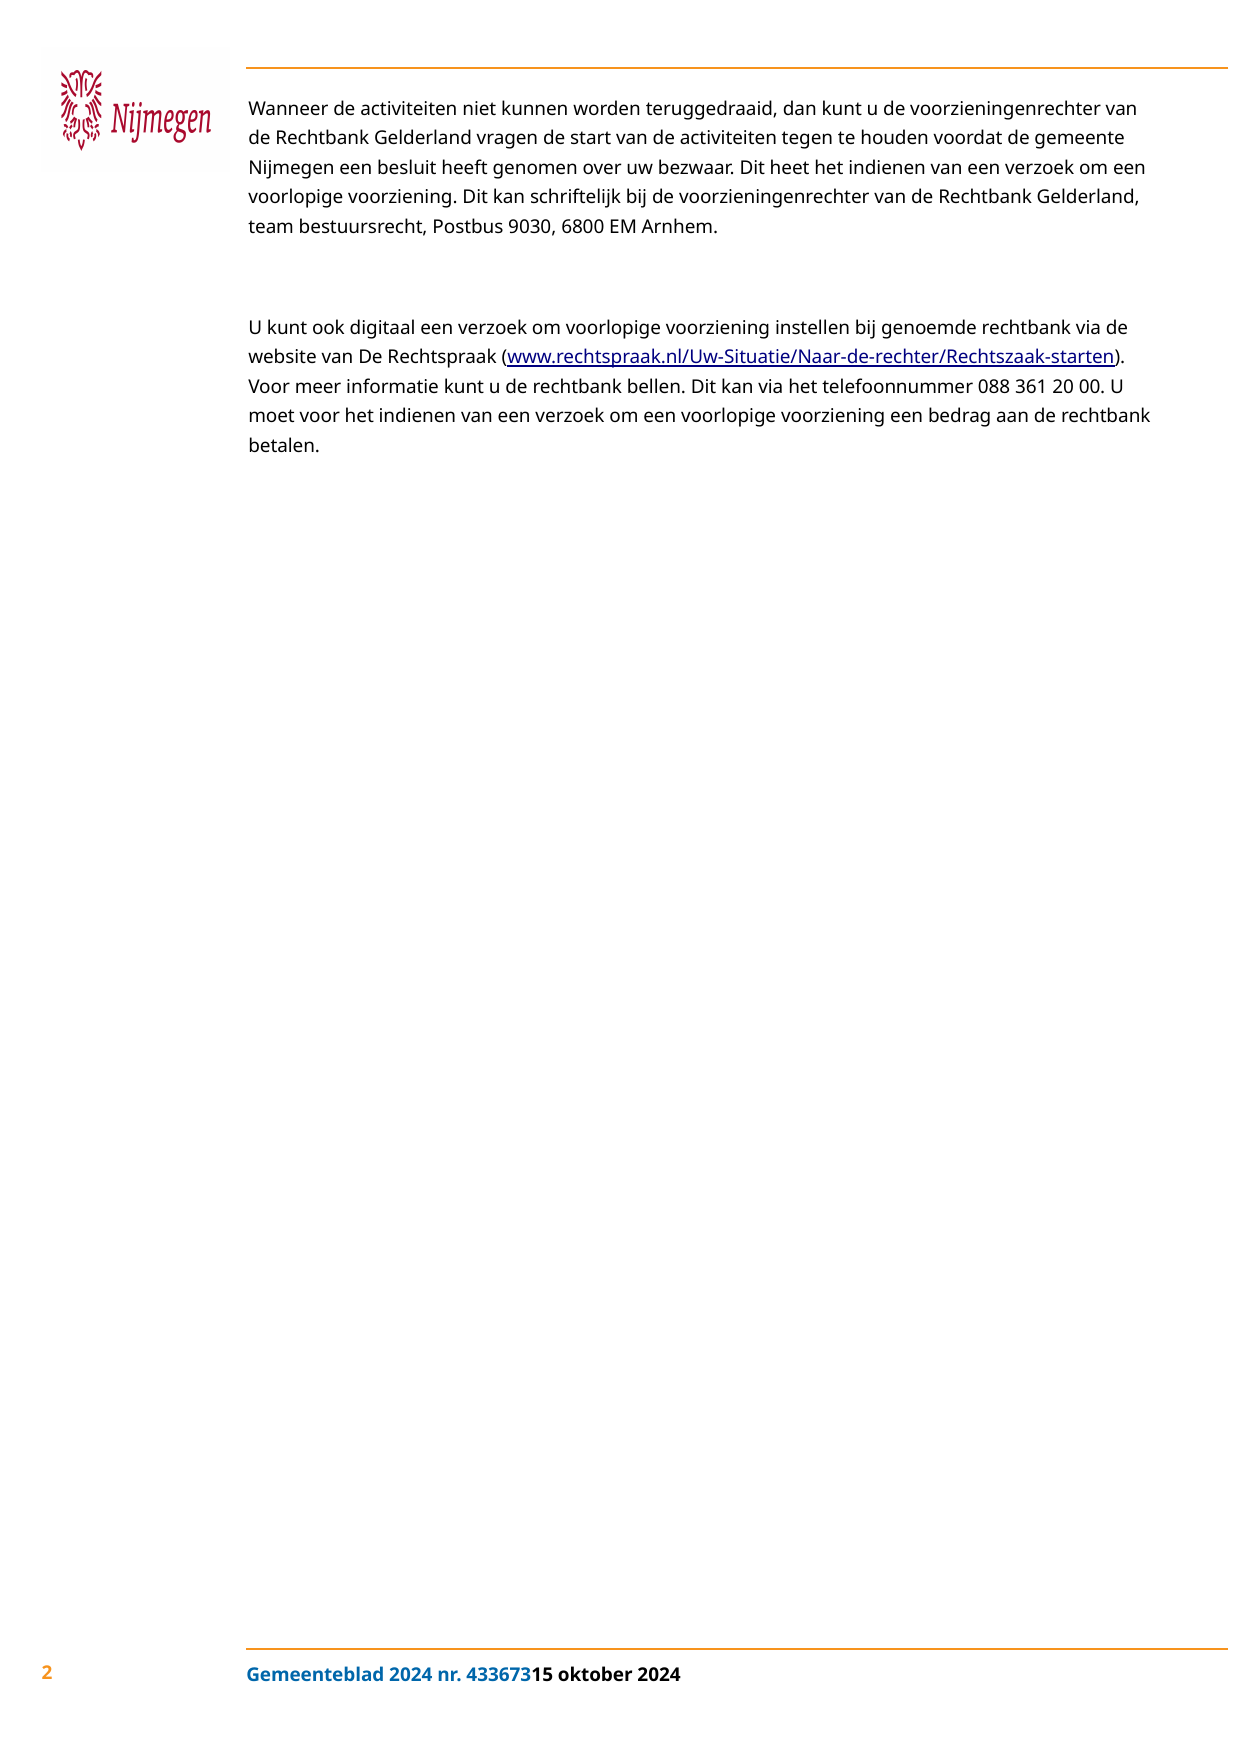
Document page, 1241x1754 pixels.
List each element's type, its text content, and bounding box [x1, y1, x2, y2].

picture [41, 47, 231, 172]
text Wanneer de activiteiten niet kunnen worden teruggedraaid, dan kunt u de voorzieningenrechter van de Rechtbank Gelderland vragen de start van de activiteiten tegen te houden voordat de gemeente Nijmegen een besluit heeft genomen over uw bezwaar. Dit heet het indienen van een verzoek om een voorlopige voorziening. Dit kan schriftelijk bij de voorzieningenrechter van de Rechtbank Gelderland, team bestuursrecht, Postbus 9030, 6800 EM Arnhem. [248, 95, 1152, 239]
text U kunt ook digitaal een verzoek om voorlopige voorziening instellen bij genoemde rechtbank via de website van De Rechtspraak (www.rechtspraak.nl/Uw-Situatie/Naar-de-rechter/Rechtszaak-starten). Voor meer informatie kunt u de rechtbank bellen. Dit kan via het telefoonnummer 088 361 20 00. U moet voor het indienen van een verzoek om een voorlopige voorziening een bedrag aan de rechtbank betalen. [248, 314, 1152, 458]
